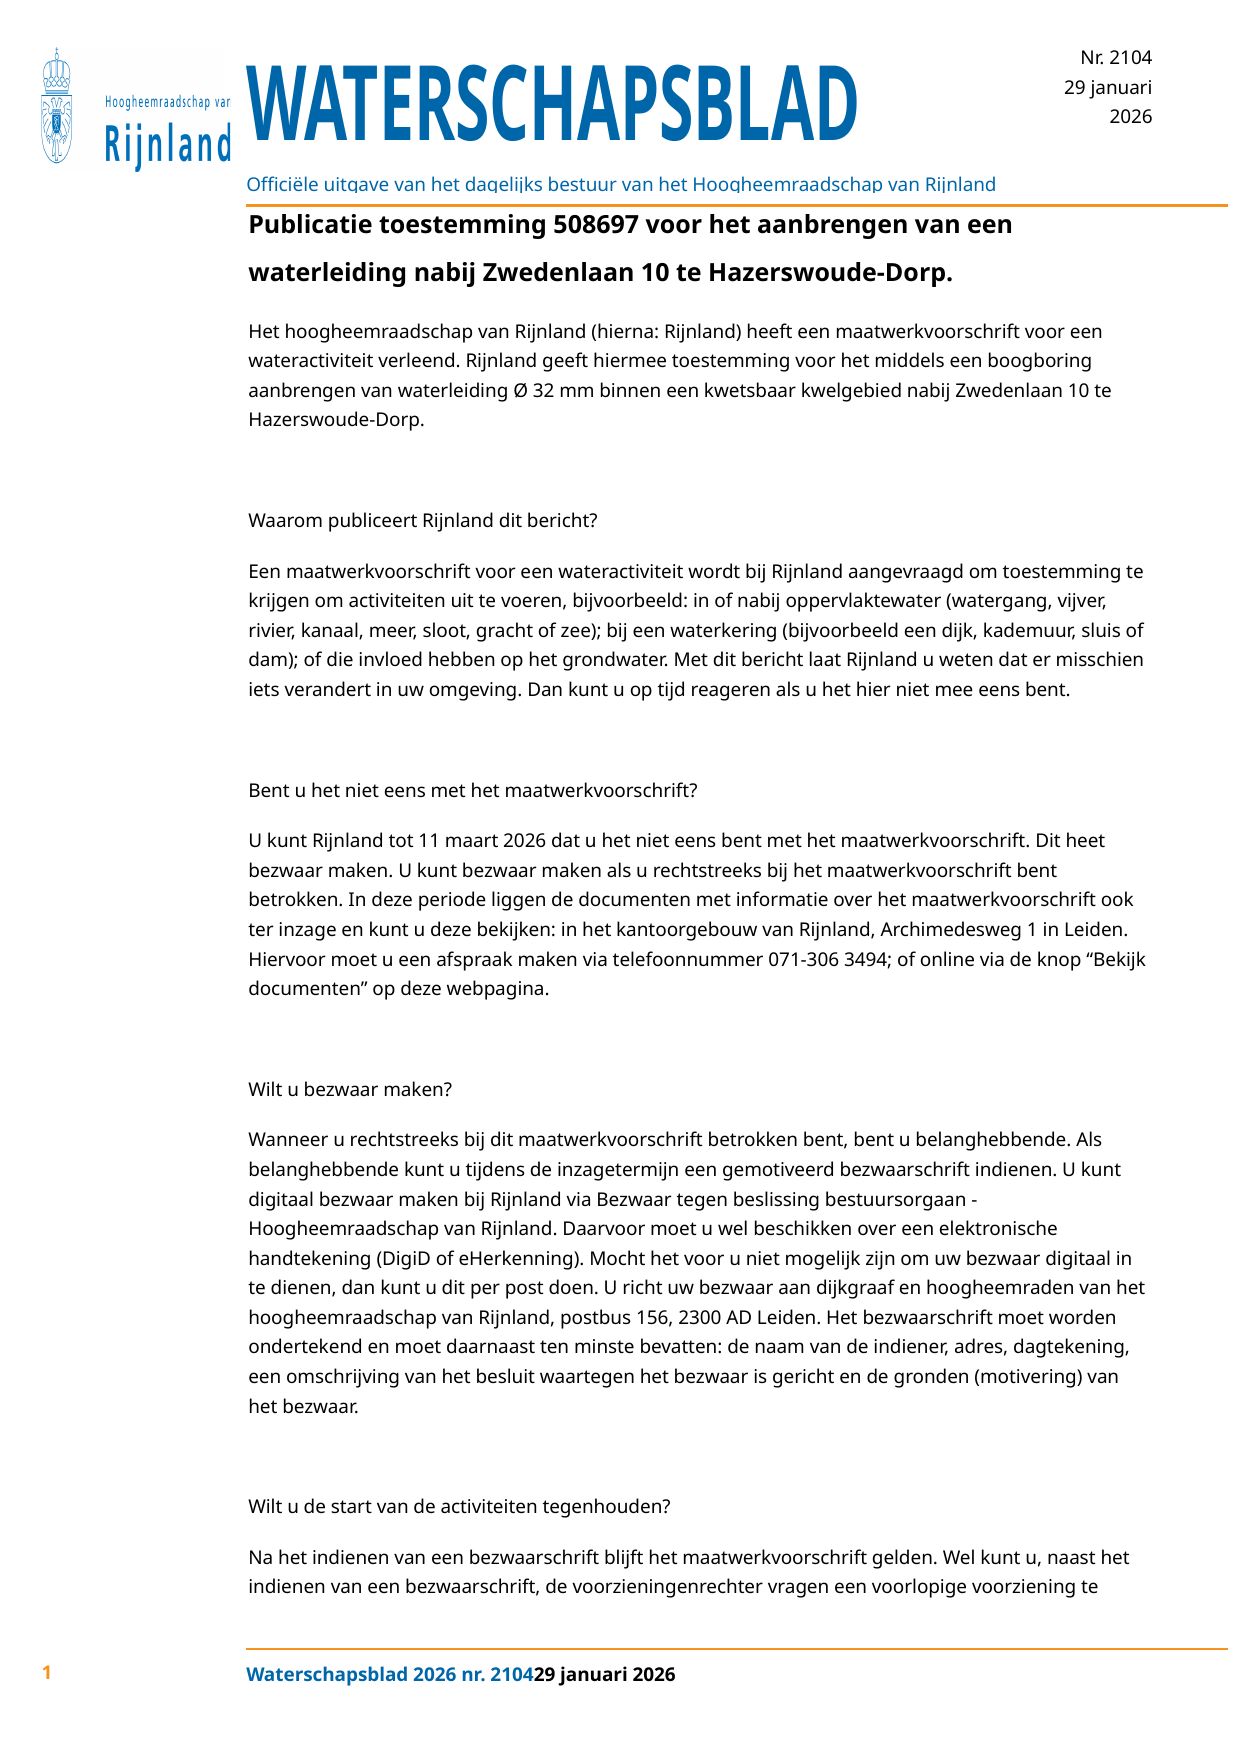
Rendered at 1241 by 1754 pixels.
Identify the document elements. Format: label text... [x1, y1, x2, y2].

text Een maatwerkvoorschrift voor een wateractiviteit wordt bij Rijnland aangevraagd om toestemming te krijgen om activiteiten uit te voeren, bijvoorbeeld: in of nabij oppervlaktewater (watergang, vijver, rivier, kanaal, meer, sloot, gracht of zee); bij een waterkering (bijvoorbeeld een dijk, kademuur, sluis of dam); of die invloed hebben op het grondwater. Met dit bericht laat Rijnland u weten dat er misschien iets verandert in uw omgeving. Dan kunt u op tijd reageren als u het hier niet mee eens bent. [248, 558, 1152, 702]
text Bent u het niet eens met het maatwerkvoorschrift? [248, 777, 1152, 803]
text Wilt u de start van de activiteiten tegenhouden? [248, 1494, 1152, 1519]
text Waarom publiceert Rijnland dit bericht? [248, 507, 1152, 533]
text Publicatie toestemming 508697 voor het aanbrengen van een waterleiding nabij Zwedenlaan 10 te Hazerswoude-Dorp. [248, 207, 1152, 288]
text Wanneer u rechtstreeks bij dit maatwerkvoorschrift betrokken bent, bent u belanghebbende. Als belanghebbende kunt u tijdens de inzagetermijn een gemotiveerd bezwaarschrift indienen. U kunt digitaal bezwaar maken bij Rijnland via Bezwaar tegen beslissing bestuursorgaan - Hoogheemraadschap van Rijnland. Daarvoor moet u wel beschikken over een elektronische handtekening (DigiD of eHerkenning). Mocht het voor u niet mogelijk zijn om uw bezwaar digitaal in te dienen, dan kunt u dit per post doen. U richt uw bezwaar aan dijkgraaf en hoogheemraden van het hoogheemraadschap van Rijnland, postbus 156, 2300 AD Leiden. Het bezwaarschrift moet worden ondertekend en moet daarnaast ten minste bevatten: de naam van de indiener, adres, dagtekening, een omschrijving van het besluit waartegen het bezwaar is gericht en de gronden (motivering) van het bezwaar. [248, 1127, 1152, 1419]
text Wilt u bezwaar maken? [248, 1076, 1152, 1102]
text U kunt Rijnland tot 11 maart 2026 dat u het niet eens bent met het maatwerkvoorschrift. Dit heet bezwaar maken. U kunt bezwaar maken als u rechtstreeks bij het maatwerkvoorschrift bent betrokken. In deze periode liggen de documenten met informatie over het maatwerkvoorschrift ook ter inzage en kunt u deze bekijken: in het kantoorgebouw van Rijnland, Archimedesweg 1 in Leiden. Hiervoor moet u een afspraak maken via telefoonnummer 071-306 3494; of online via de knop “Bekijk documenten” op deze webpagina. [248, 827, 1152, 1001]
text Na het indienen van een bezwaarschrift blijft het maatwerkvoorschrift gelden. Wel kunt u, naast het indienen van een bezwaarschrift, de voorzieningenrechter vragen een voorlopige voorziening te [248, 1544, 1152, 1599]
text Het hoogheemraadschap van Rijnland (hierna: Rijnland) heeft een maatwerkvoorschrift voor een wateractiviteit verleend. Rijnland geeft hiermee toestemming voor het middels een boogboring aanbrengen van waterleiding Ø 32 mm binnen een kwetsbaar kwelgebied nabij Zwedenlaan 10 te Hazerswoude-Dorp. [248, 318, 1152, 432]
picture [41, 47, 231, 172]
